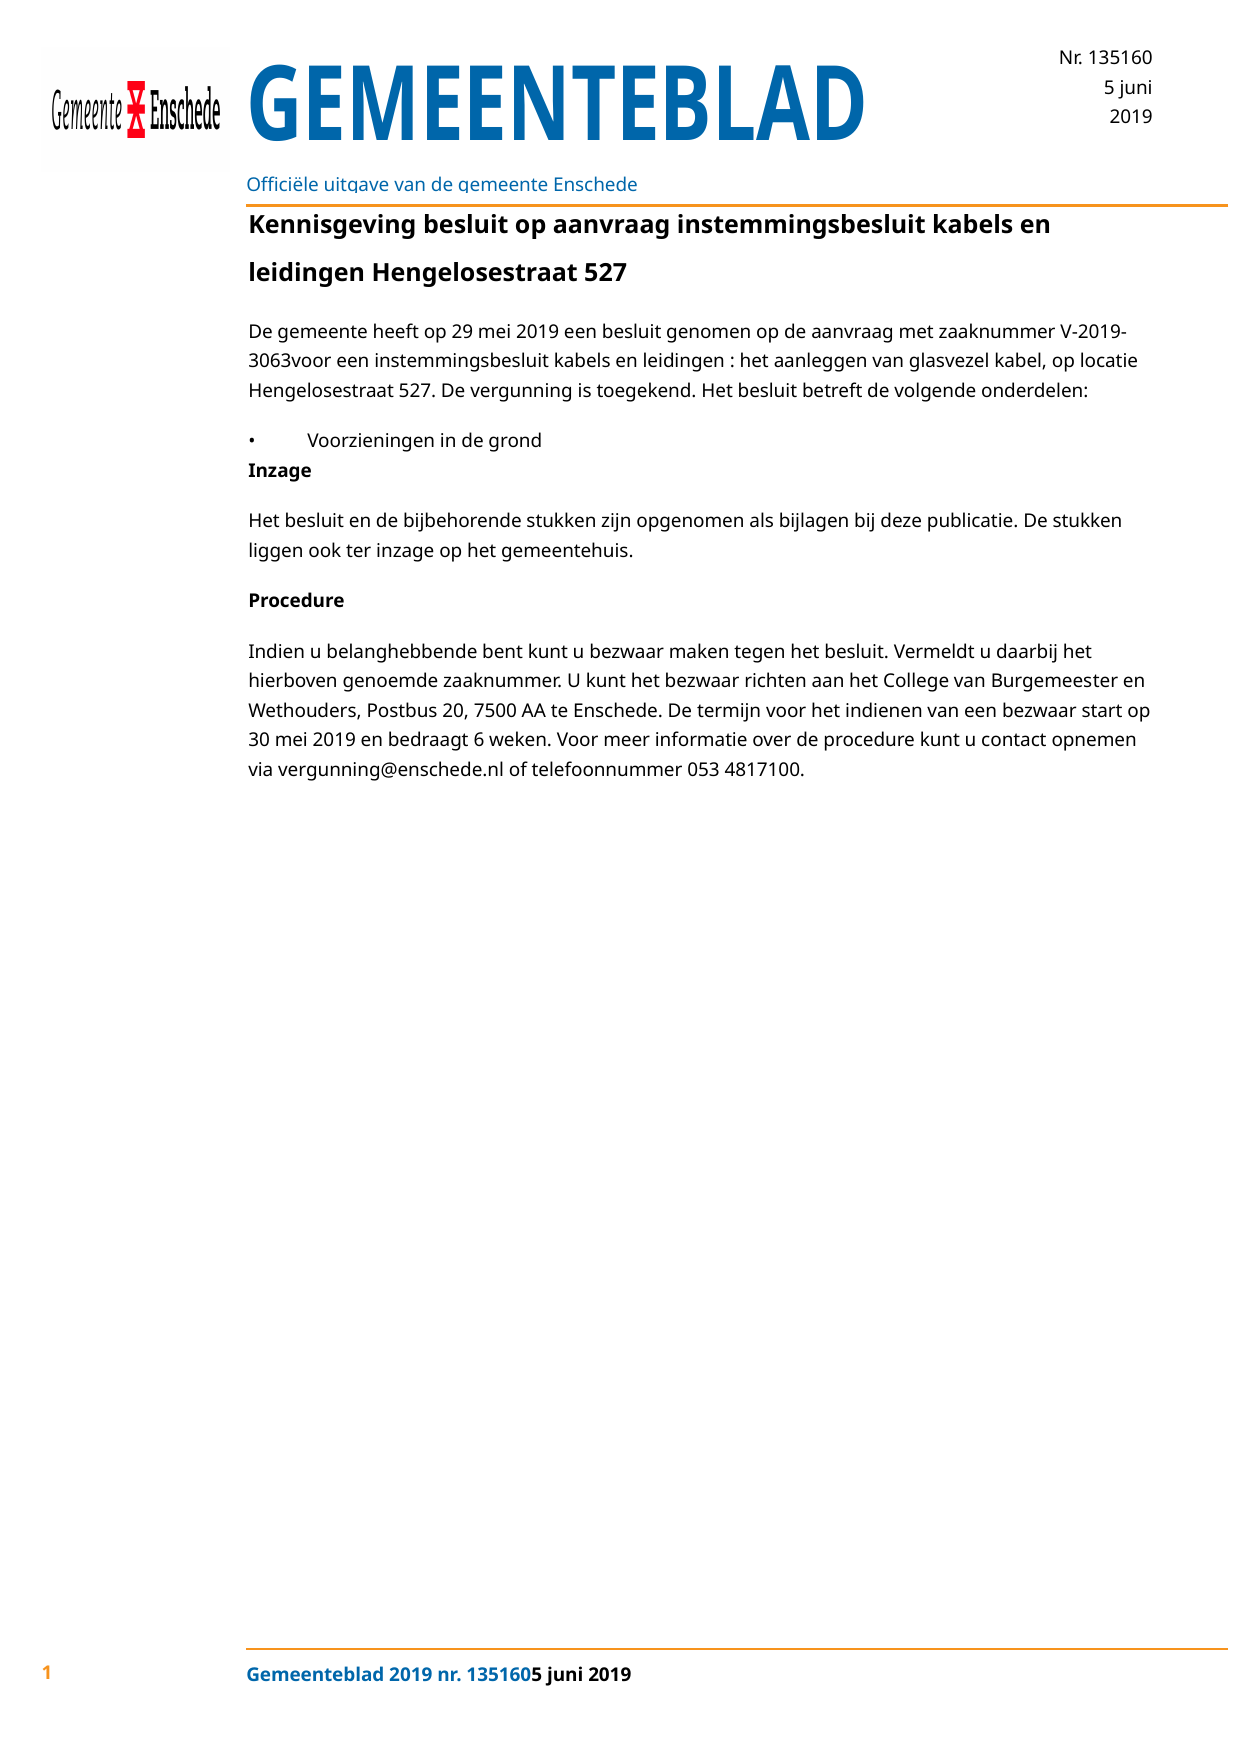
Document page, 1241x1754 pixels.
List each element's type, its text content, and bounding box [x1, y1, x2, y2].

list Voorzieningen in de grond [248, 427, 1152, 453]
text Indien u belanghebbende bent kunt u bezwaar maken tegen het besluit. Vermeldt u daarbij het hierboven genoemde zaaknummer. U kunt het bezwaar richten aan het College van Burgemees­ter en Wethouders, Postbus 20, 7500 AA te Enschede. De termijn voor het indienen van een bezwaar start op 30 mei 2019 en bedraagt 6 weken. Voor meer informatie over de procedure kunt u contact opnemen via vergunning@enschede.nl of telefoonnummer 053 4817100. [248, 638, 1152, 782]
text Procedure [248, 587, 1152, 613]
text Inzage [248, 457, 1152, 483]
text Kennisgeving besluit op aanvraag instemmingsbesluit kabels en leidingen Hengelosestraat 527 [248, 207, 1152, 288]
text De gemeente heeft op 29 mei 2019 een besluit genomen op de aanvraag met zaaknummer V-2019-3063voor een instemmingsbesluit kabels en leidingen : het aanleggen van glasvezel kabel, op locatie Hengelosestraat 527. De vergunning is toegekend. Het besluit betreft de volgende onderdelen: [248, 318, 1152, 403]
text Het besluit en de bijbehorende stukken zijn opgenomen als bijlagen bij deze publicatie. De stukken liggen ook ter inzage op het gemeentehuis. [248, 507, 1152, 563]
picture [41, 47, 231, 172]
